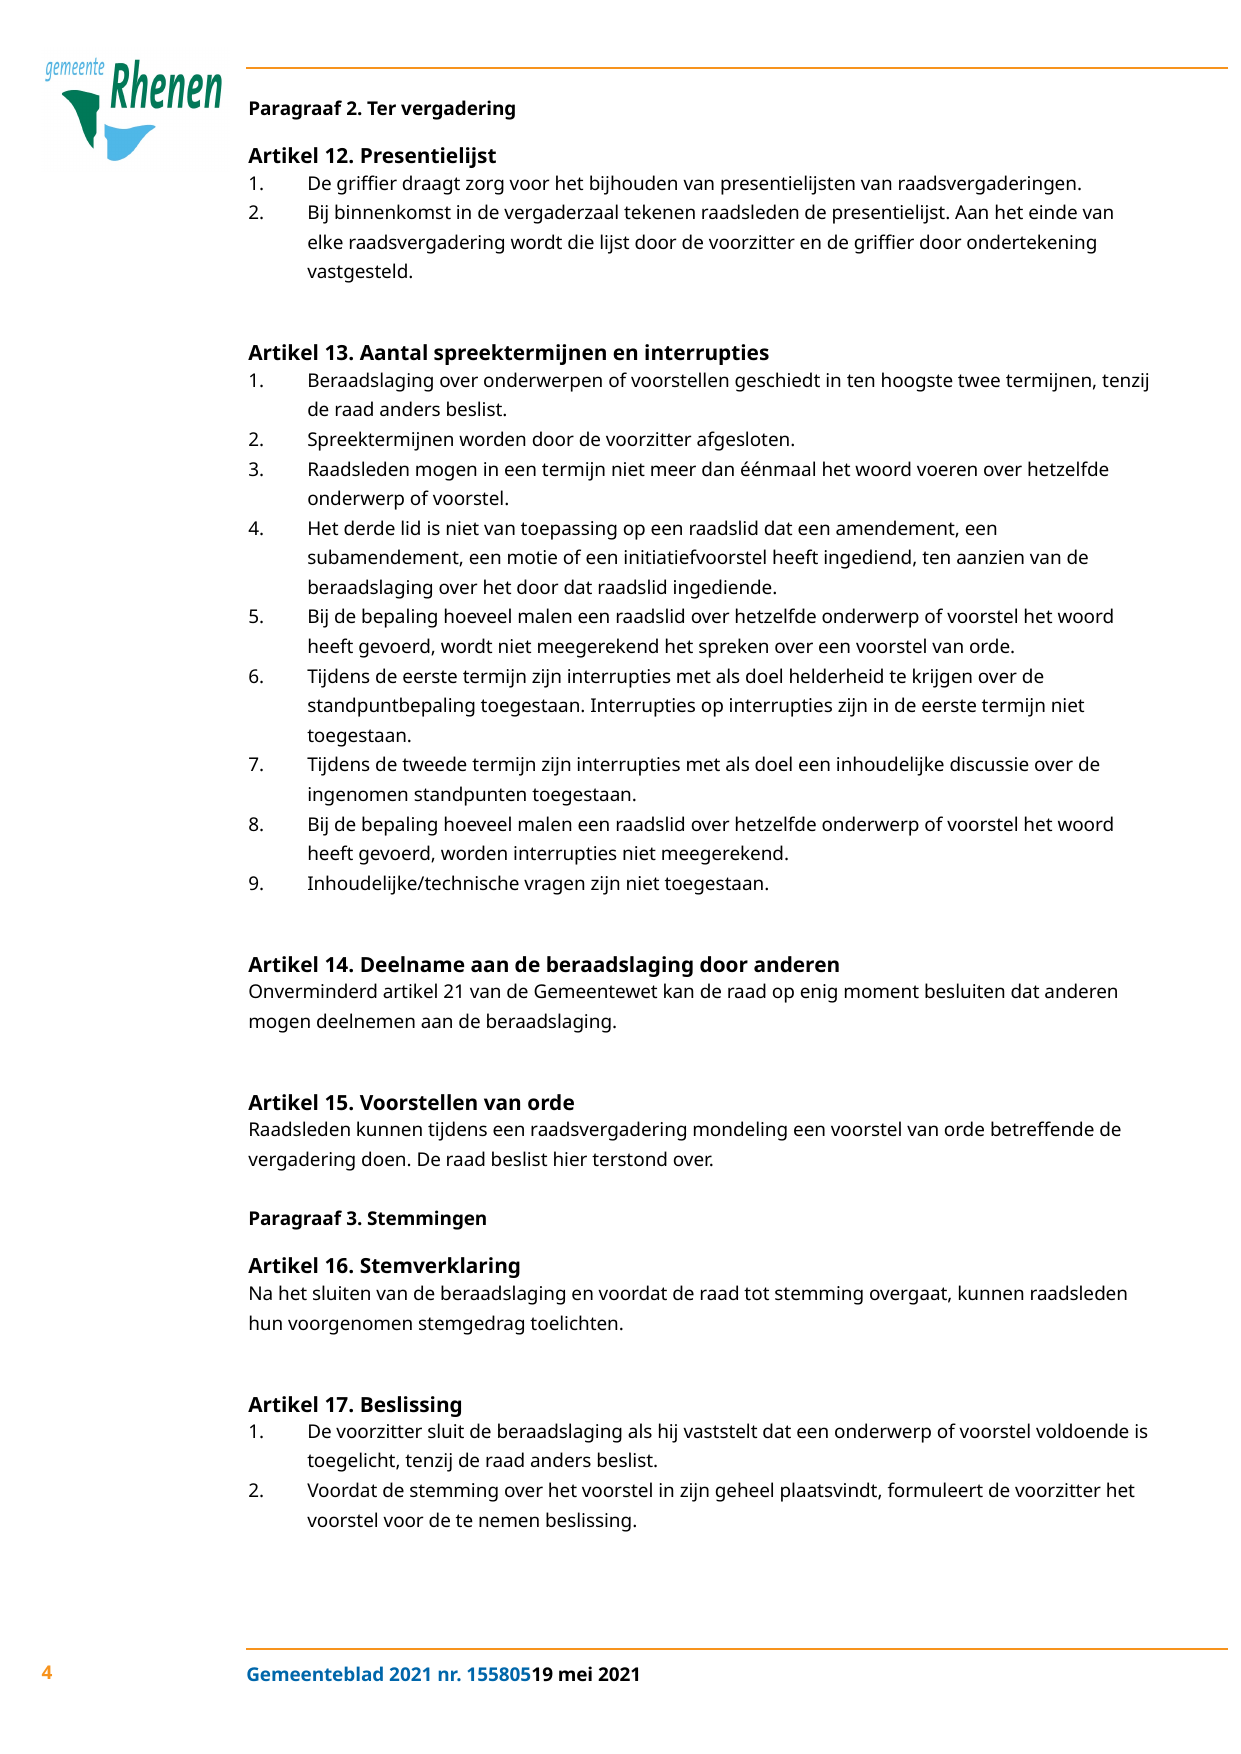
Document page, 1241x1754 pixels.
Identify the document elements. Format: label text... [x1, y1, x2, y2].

text Artikel 12. Presentielijst [248, 141, 1152, 170]
text Na het sluiten van de beraadslaging en voordat de raad tot stemming overgaat, kunnen raadsleden hun voorgenomen stemgedrag toelichten. [248, 1280, 1152, 1335]
list Raadsleden mogen in een termijn niet meer dan éénmaal het woord voeren over hetzelfde onderwerp of voorstel. [248, 456, 1152, 511]
text Artikel 17. Beslissing [248, 1390, 1152, 1418]
list Spreektermijnen worden door de voorzitter afgesloten. [248, 426, 1152, 452]
text Artikel 16. Stemverklaring [248, 1252, 1152, 1280]
list De griffier draagt zorg voor het bijhouden van presentielijsten van raadsvergaderingen. [248, 170, 1152, 196]
text Paragraaf 3. Stemmingen [248, 1205, 1152, 1231]
text Artikel 14. Deelname aan de beraadslaging door anderen [248, 950, 1152, 978]
picture [41, 47, 231, 172]
text Artikel 15. Voorstellen van orde [248, 1088, 1152, 1116]
text Artikel 13. Aantal spreektermijnen en interrupties [248, 338, 1152, 367]
text Onverminderd artikel 21 van de Gemeentewet kan de raad op enig moment besluiten dat anderen mogen deelnemen aan de beraadslaging. [248, 978, 1152, 1034]
list Het derde lid is niet van toepassing op een raadslid dat een amendement, een subamendement, een motie of een initiatiefvoorstel heeft ingediend, ten aanzien van de beraadslaging over het door dat raadslid ingediende. [248, 515, 1152, 600]
list Inhoudelijke/technische vragen zijn niet toegestaan. [248, 870, 1152, 896]
list Tijdens de tweede termijn zijn interrupties met als doel een inhoudelijke discussie over de ingenomen standpunten toegestaan. [248, 752, 1152, 807]
text Paragraaf 2. Ter vergadering [248, 95, 1152, 121]
list Tijdens de eerste termijn zijn interrupties met als doel helderheid te krijgen over de standpuntbepaling toegestaan. Interrupties op interrupties zijn in de eerste termijn niet toegestaan. [248, 663, 1152, 748]
text Raadsleden kunnen tijdens een raadsvergadering mondeling een voorstel van orde betreffende de vergadering doen. De raad beslist hier terstond over. [248, 1116, 1152, 1172]
list Bij de bepaling hoeveel malen een raadslid over hetzelfde onderwerp of voorstel het woord heeft gevoerd, worden interrupties niet meegerekend. [248, 811, 1152, 866]
list Bij binnenkomst in de vergaderzaal tekenen raadsleden de presentielijst. Aan het einde van elke raadsvergadering wordt die lijst door de voorzitter en de griffier door ondertekening vastgesteld. [248, 199, 1152, 284]
list Beraadslaging over onderwerpen of voorstellen geschiedt in ten hoogste twee termijnen, tenzij de raad anders beslist. [248, 367, 1152, 422]
list Voordat de stemming over het voorstel in zijn geheel plaatsvindt, formuleert de voorzitter het voorstel voor de te nemen beslissing. [248, 1477, 1152, 1533]
list De voorzitter sluit de beraadslaging als hij vaststelt dat een onderwerp of voorstel voldoende is toegelicht, tenzij de raad anders beslist. [248, 1418, 1152, 1473]
list Bij de bepaling hoeveel malen een raadslid over hetzelfde onderwerp of voorstel het woord heeft gevoerd, wordt niet meegerekend het spreken over een voorstel van orde. [248, 604, 1152, 659]
